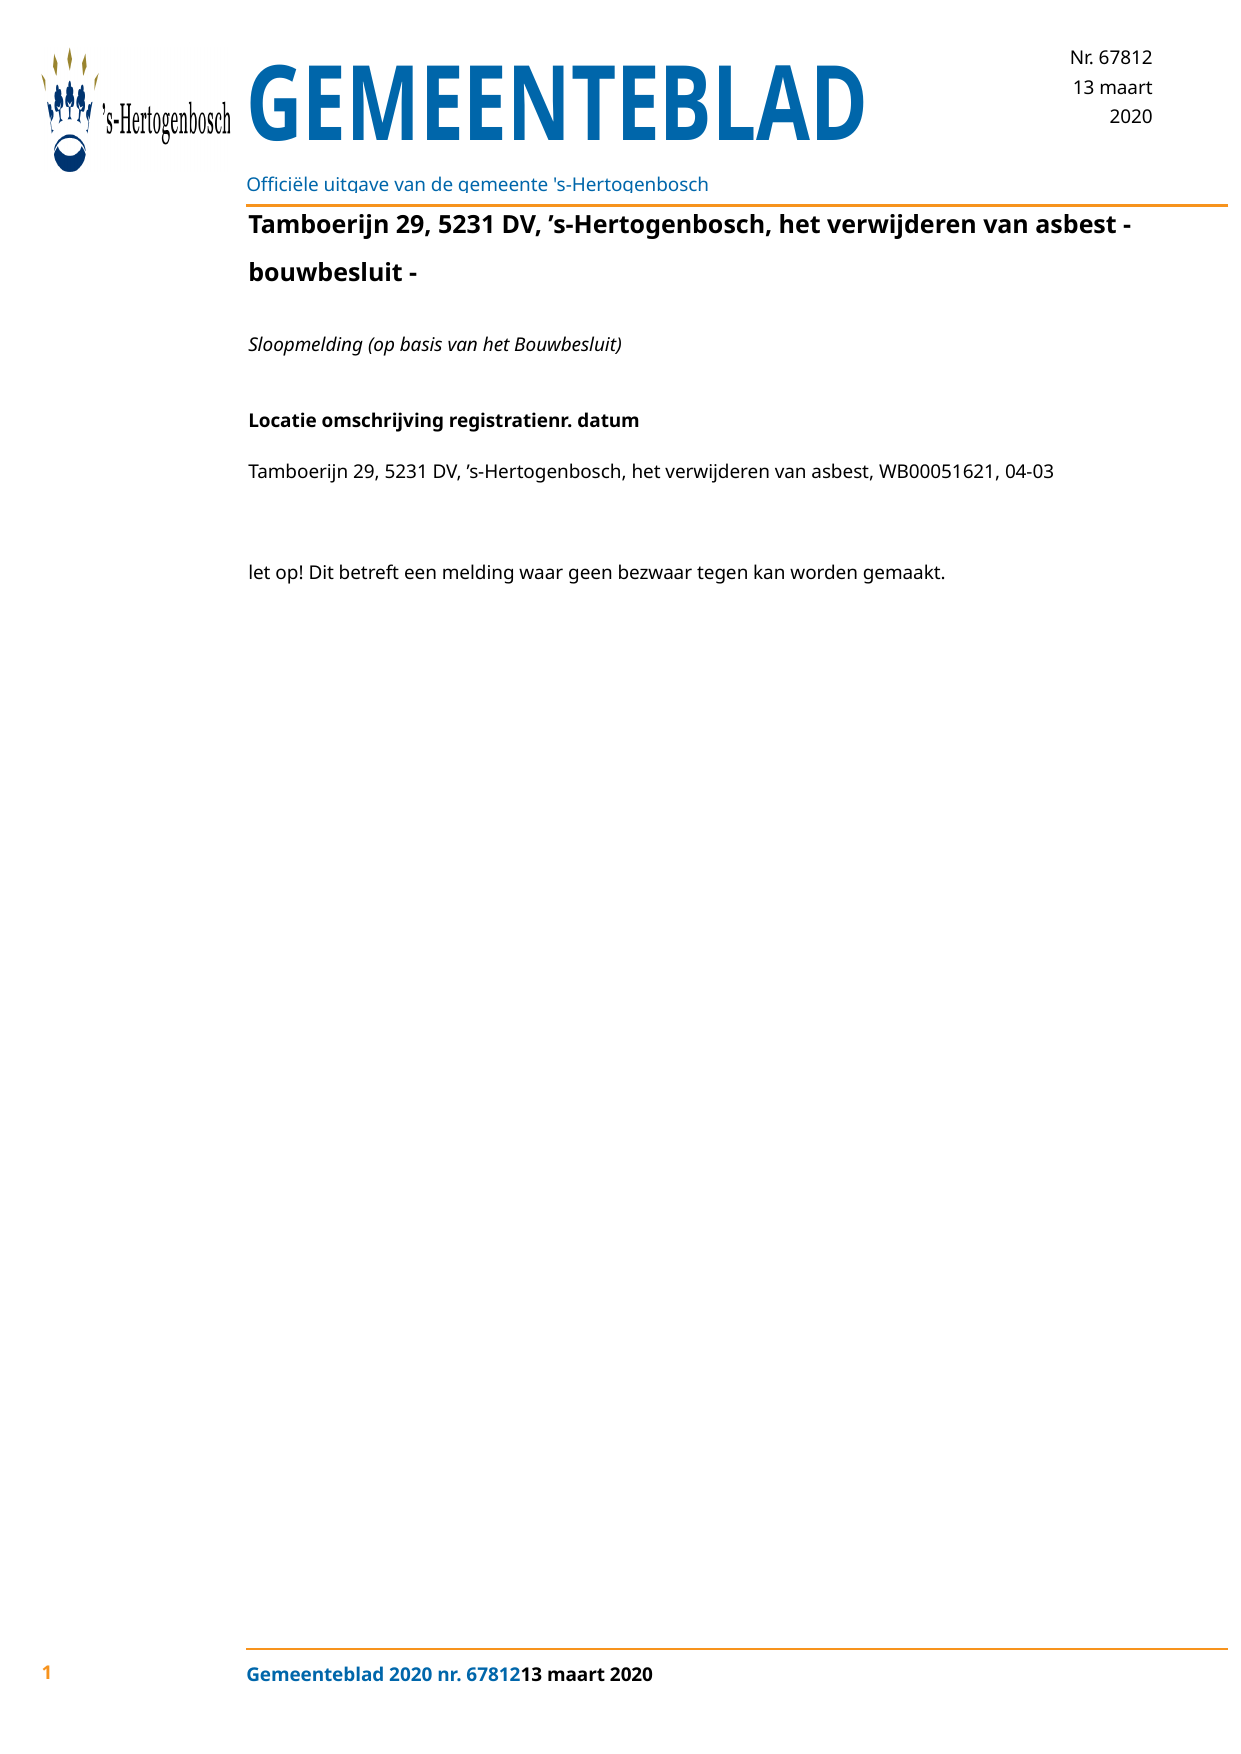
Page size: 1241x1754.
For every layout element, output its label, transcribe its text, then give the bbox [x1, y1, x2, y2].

text Tamboerijn 29, 5231 DV, ’s-Hertogenbosch, het verwijderen van asbest - bouwbesluit - [248, 207, 1152, 288]
text Sloopmelding (op basis van het Bouwbesluit) [248, 331, 1152, 357]
text Locatie omschrijving registratienr. datum [248, 408, 1152, 433]
text Tamboerijn 29, 5231 DV, ’s-Hertogenbosch, het verwijderen van asbest, WB00051621, 04-03 [248, 458, 1152, 484]
picture [41, 47, 231, 172]
text let op! Dit betreft een melding waar geen bezwaar tegen kan worden gemaakt. [248, 559, 1152, 584]
